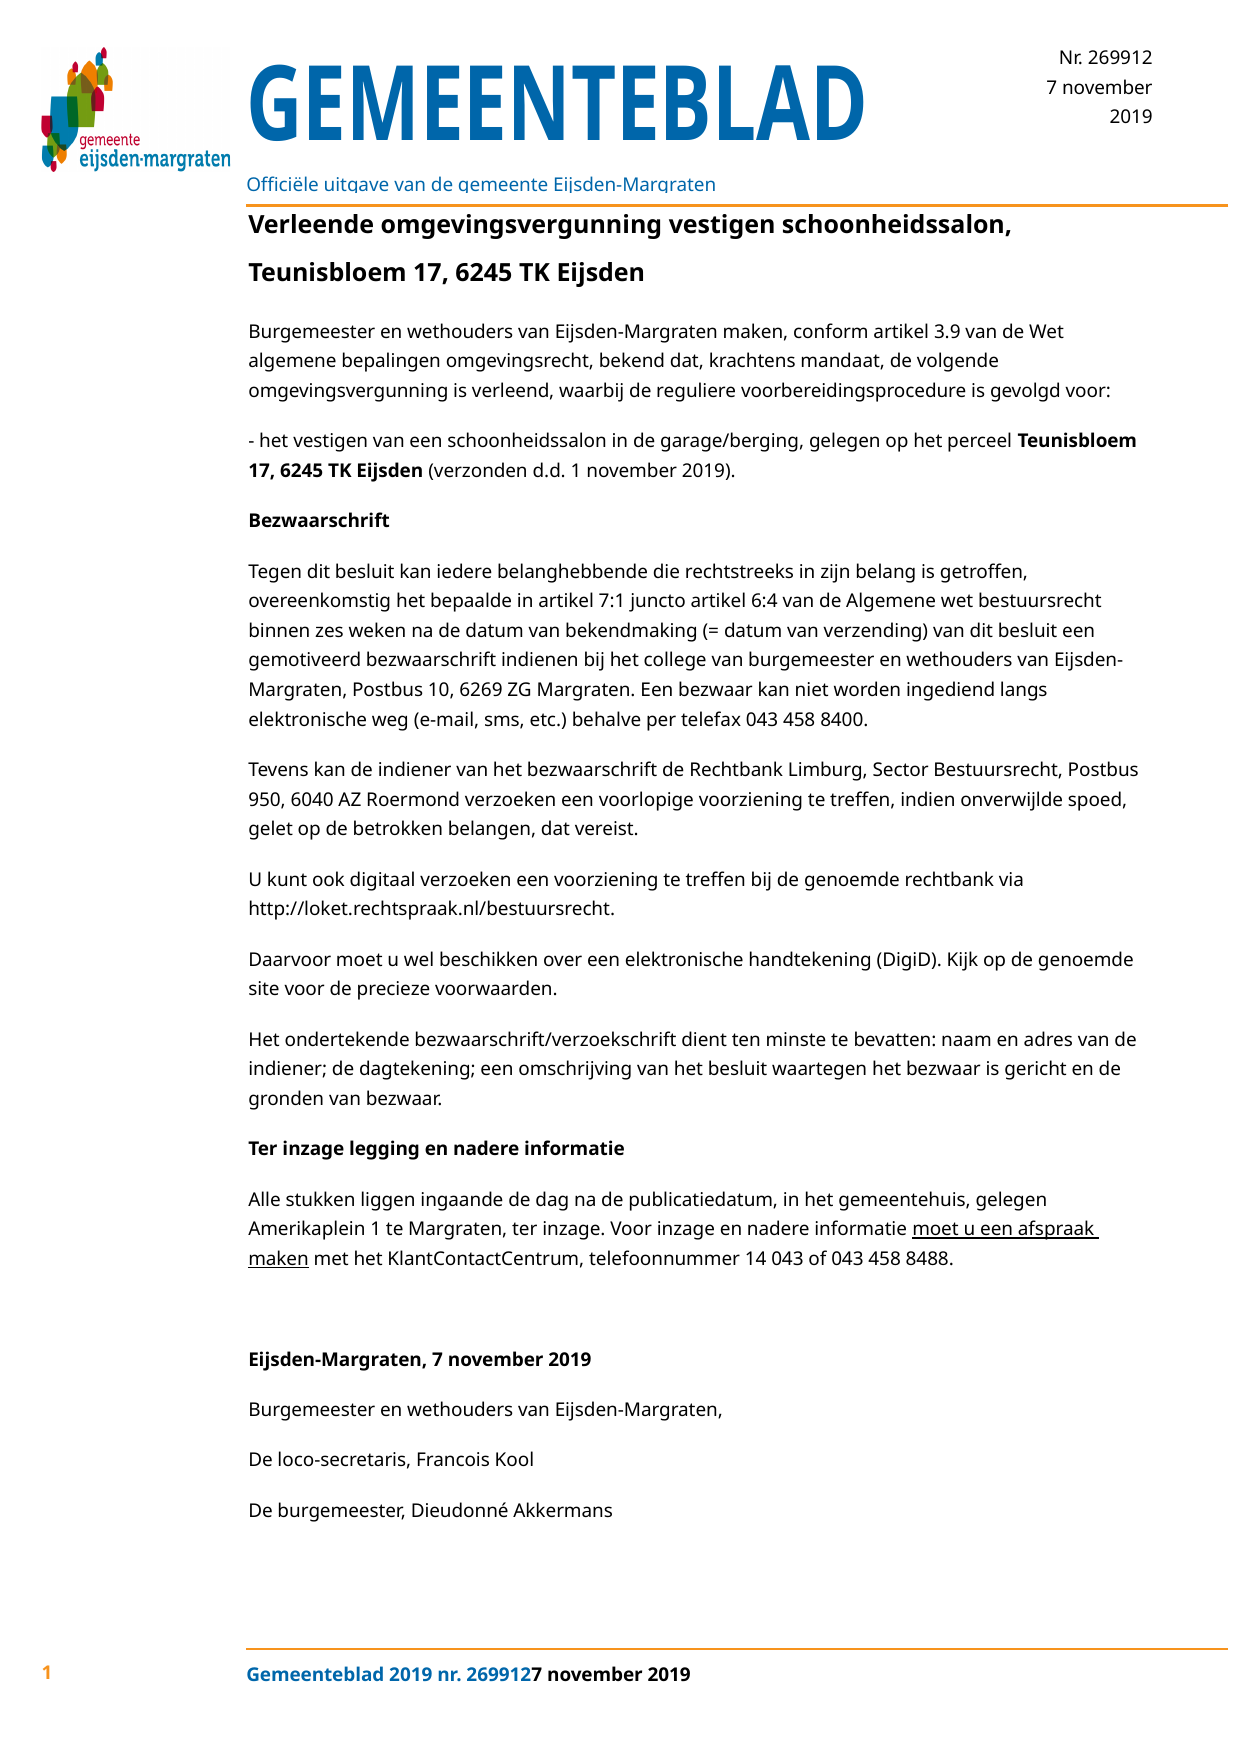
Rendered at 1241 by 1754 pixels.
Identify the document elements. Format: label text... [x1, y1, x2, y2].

text Eijsden-Margraten, 7 november 2019 [248, 1346, 1152, 1372]
text Daarvoor moet u wel beschikken over een elektronische handtekening (DigiD). Kijk op de genoemde site voor de precieze voorwaarden. [248, 946, 1152, 1001]
text Verleende omgevingsvergunning vestigen schoonheidssalon, Teunisbloem 17, 6245 TK Eijsden [248, 207, 1152, 288]
text Burgemeester en wethouders van Eijsden-Margraten, [248, 1396, 1152, 1422]
text Alle stukken liggen ingaande de dag na de publicatiedatum, in het gemeentehuis, gelegen Amerikaplein 1 te Margraten, ter inzage. Voor inzage en nadere informatie moet u een afspraak maken met het KlantContactCentrum, telefoonnummer 14 043 of 043 458 8488. [248, 1186, 1152, 1271]
text Burgemeester en wethouders van Eijsden-Margraten maken, conform artikel 3.9 van de Wet algemene bepalingen omgevingsrecht, bekend dat, krachtens mandaat, de volgende omgevingsvergunning is verleend, waarbij de reguliere voorbereidingsprocedure is gevolgd voor: [248, 318, 1152, 403]
text Het ondertekende bezwaarschrift/verzoekschrift dient ten minste te bevatten: naam en adres van de indiener; de dagtekening; een omschrijving van het besluit waartegen het bezwaar is gericht en de gronden van bezwaar. [248, 1026, 1152, 1111]
text - het vestigen van een schoonheidssalon in de garage/berging, gelegen op het perceel Teunisbloem 17, 6245 TK Eijsden (verzonden d.d. 1 november 2019). [248, 427, 1152, 483]
text De loco-secretaris, Francois Kool [248, 1447, 1152, 1472]
text Bezwaarschrift [248, 507, 1152, 533]
text Tegen dit besluit kan iedere belanghebbende die rechtstreeks in zijn belang is getroffen, overeenkomstig het bepaalde in artikel 7:1 juncto artikel 6:4 van de Algemene wet bestuursrecht binnen zes weken na de datum van bekendmaking (= datum van verzending) van dit besluit een gemotiveerd bezwaarschrift indienen bij het college van burgemeester en wethouders van Eijsden-Margraten, Postbus 10, 6269 ZG Margraten. Een bezwaar kan niet worden ingediend langs elektronische weg (e-mail, sms, etc.) behalve per telefax 043 458 8400. [248, 558, 1152, 732]
text De burgemeester, Dieudonné Akkermans [248, 1497, 1152, 1523]
picture [41, 47, 231, 172]
text U kunt ook digitaal verzoeken een voorziening te treffen bij de genoemde rechtbank via http://loket.rechtspraak.nl/bestuursrecht. [248, 866, 1152, 921]
text Ter inzage legging en nadere informatie [248, 1135, 1152, 1161]
text Tevens kan de indiener van het bezwaarschrift de Rechtbank Limburg, Sector Bestuursrecht, Postbus 950, 6040 AZ Roermond verzoeken een voorlopige voorziening te treffen, indien onverwijlde spoed, gelet op de betrokken belangen, dat vereist. [248, 756, 1152, 841]
